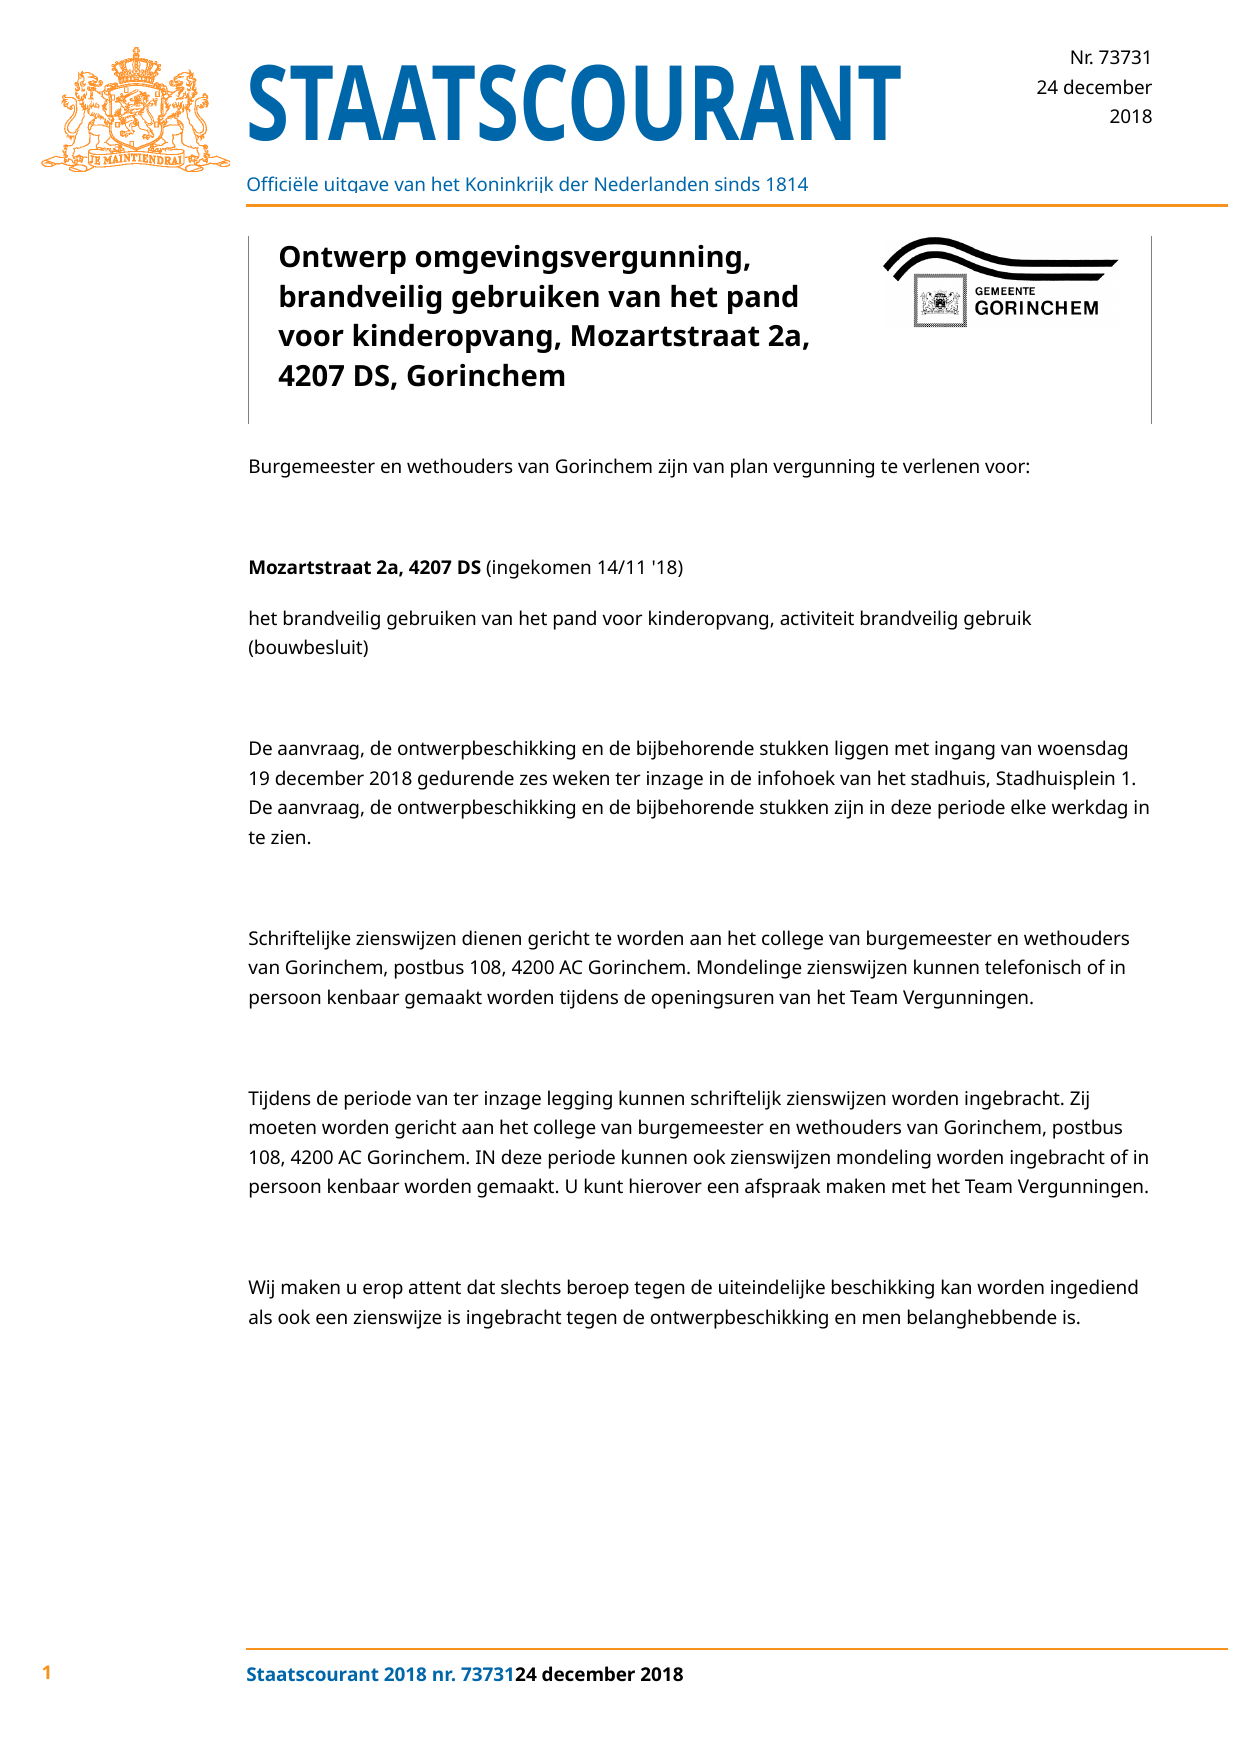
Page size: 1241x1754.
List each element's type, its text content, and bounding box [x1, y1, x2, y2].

text Wij maken u erop attent dat slechts beroep tegen de uiteindelijke beschikking kan worden ingediend als ook een zienswijze is ingebracht tegen de ontwerpbeschikking en men belanghebbende is. [248, 1274, 1152, 1330]
table_header Ontwerp omgevingsvergunning, brandveilig gebruiken van het pand voor kinderopvang, Mozartstraat 2a, 4207 DS, Gorinchem [249, 236, 850, 424]
text Mozartstraat 2a, 4207 DS (ingekomen 14/11 '18) [248, 554, 1152, 580]
text Tijdens de periode van ter inzage legging kunnen schriftelijk zienswijzen worden ingebracht. Zij moeten worden gericht aan het college van burgemeester en wethouders van Gorinchem, postbus 108, 4200 AC Gorinchem. IN deze periode kunnen ook zienswijzen mondeling worden ingebracht of in persoon kenbaar worden gemaakt. U kunt hierover een afspraak maken met het Team Vergunningen. [248, 1085, 1152, 1199]
picture [882, 236, 1119, 328]
text het brandveilig gebruiken van het pand voor kinderopvang, activiteit brandveilig gebruik (bouwbesluit) [248, 605, 1152, 660]
text Schriftelijke zienswijzen dienen gericht te worden aan het college van burgemeester en wethouders van Gorinchem, postbus 108, 4200 AC Gorinchem. Mondelinge zienswijzen kunnen telefonisch of in persoon kenbaar gemaakt worden tijdens de openingsuren van het Team Vergunningen. [248, 925, 1152, 1010]
picture [41, 47, 231, 172]
text De aanvraag, de ontwerpbeschikking en de bijbehorende stukken liggen met ingang van woensdag 19 december 2018 gedurende zes weken ter inzage in de infohoek van het stadhuis, Stadhuisplein 1. De aanvraag, de ontwerpbeschikking en de bijbehorende stukken zijn in deze periode elke werkdag in te zien. [248, 735, 1152, 850]
table_header [850, 236, 1151, 424]
text Burgemeester en wethouders van Gorinchem zijn van plan vergunning te verlenen voor: [248, 454, 1152, 479]
